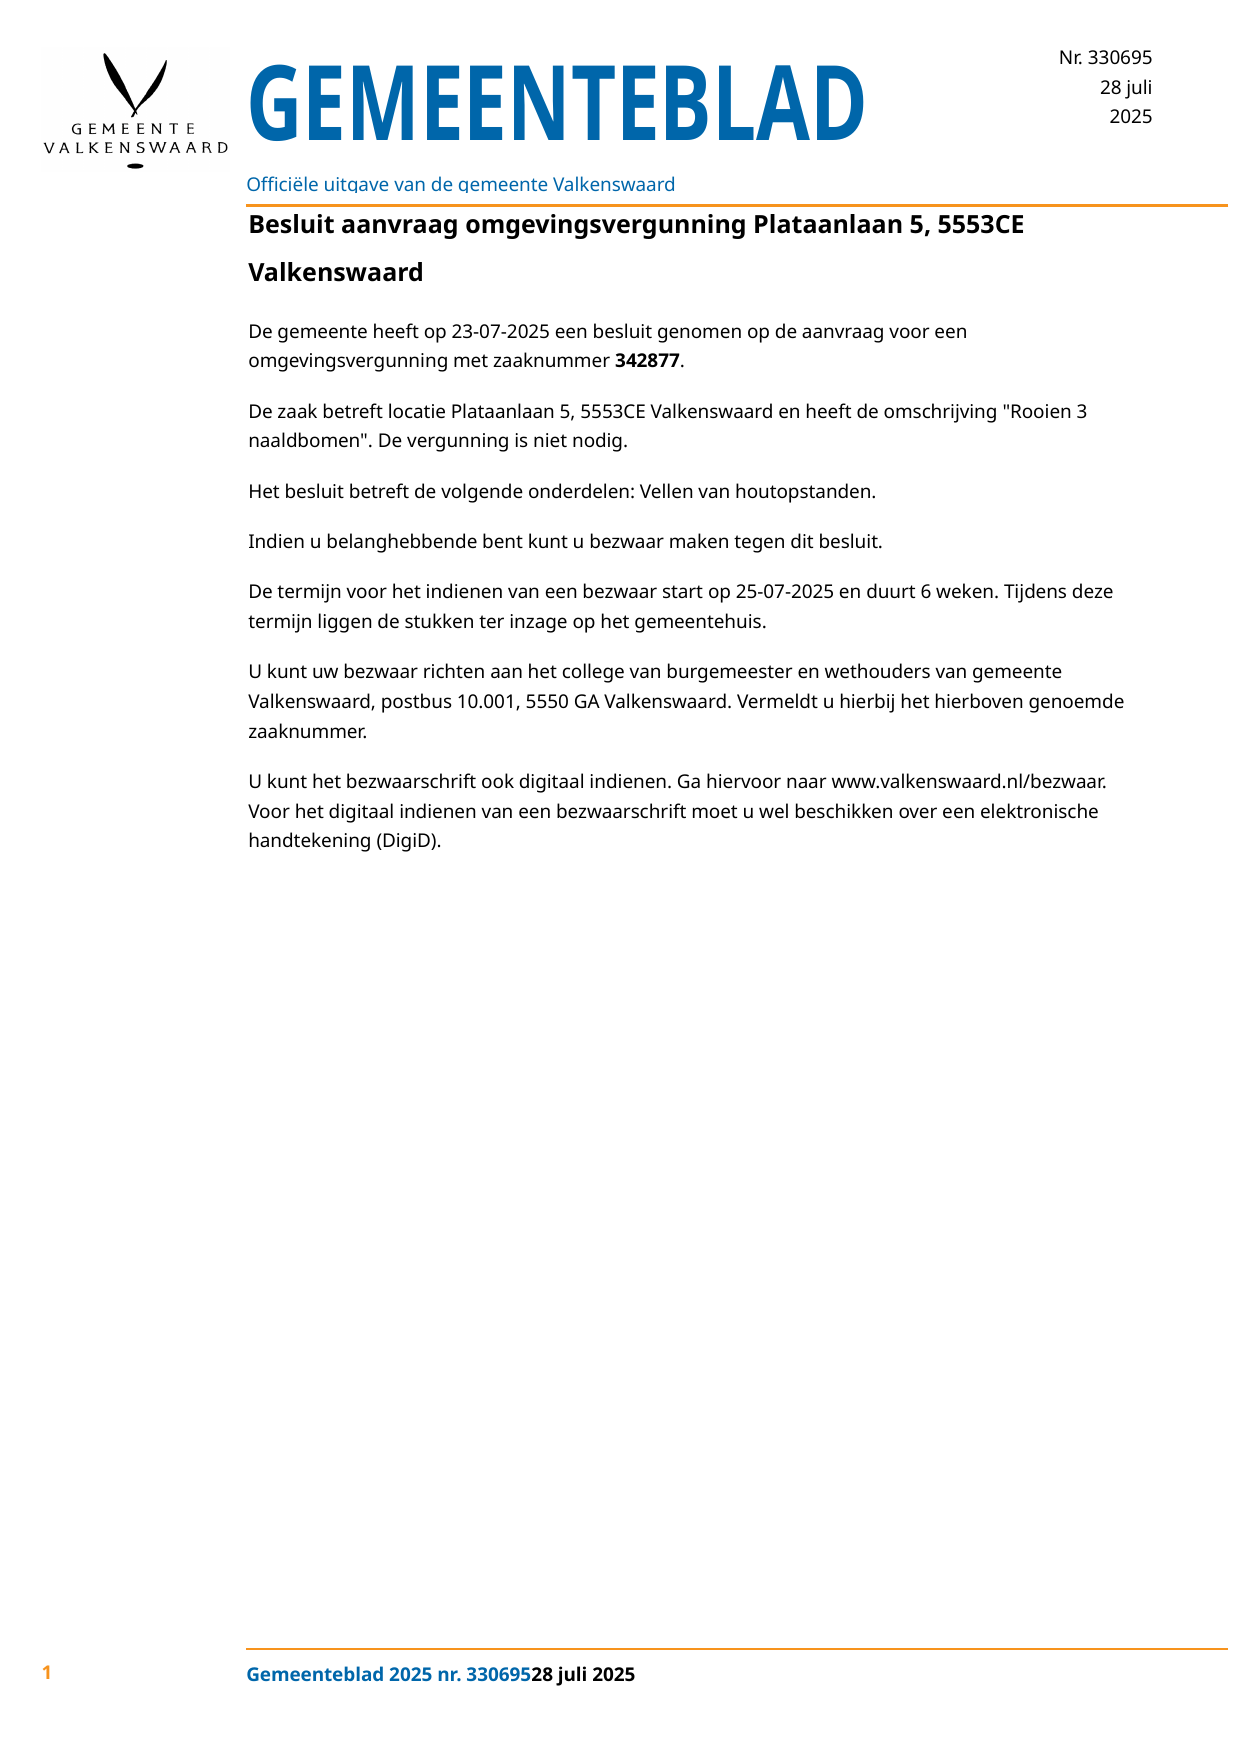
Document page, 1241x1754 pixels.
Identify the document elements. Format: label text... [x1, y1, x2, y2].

text U kunt uw bezwaar richten aan het college van burgemeester en wethouders van gemeente Valkenswaard, postbus 10.001, 5550 GA Valkenswaard. Vermeldt u hierbij het hierboven genoemde zaaknummer. [248, 659, 1152, 744]
text De termijn voor het indienen van een bezwaar start op 25-07-2025 en duurt 6 weken. Tijdens deze termijn liggen de stukken ter inzage op het gemeentehuis. [248, 579, 1152, 634]
text Het besluit betreft de volgende onderdelen: Vellen van houtopstanden. [248, 478, 1152, 504]
text De gemeente heeft op 23-07-2025 een besluit genomen op de aanvraag voor een omgevingsvergunning met zaaknummer 342877. [248, 318, 1152, 373]
text Indien u belanghebbende bent kunt u bezwaar maken tegen dit besluit. [248, 528, 1152, 554]
text De zaak betreft locatie Plataanlaan 5, 5553CE Valkenswaard en heeft de omschrijving "Rooien 3 naaldbomen". De vergunning is niet nodig. [248, 398, 1152, 453]
text Besluit aanvraag omgevingsvergunning Plataanlaan 5, 5553CE Valkenswaard [248, 207, 1152, 288]
text U kunt het bezwaarschrift ook digitaal indienen. Ga hiervoor naar www.valkenswaard.nl/bezwaar. Voor het digitaal indienen van een bezwaarschrift moet u wel beschikken over een elektronische handtekening (DigiD). [248, 768, 1152, 853]
picture [41, 47, 231, 172]
